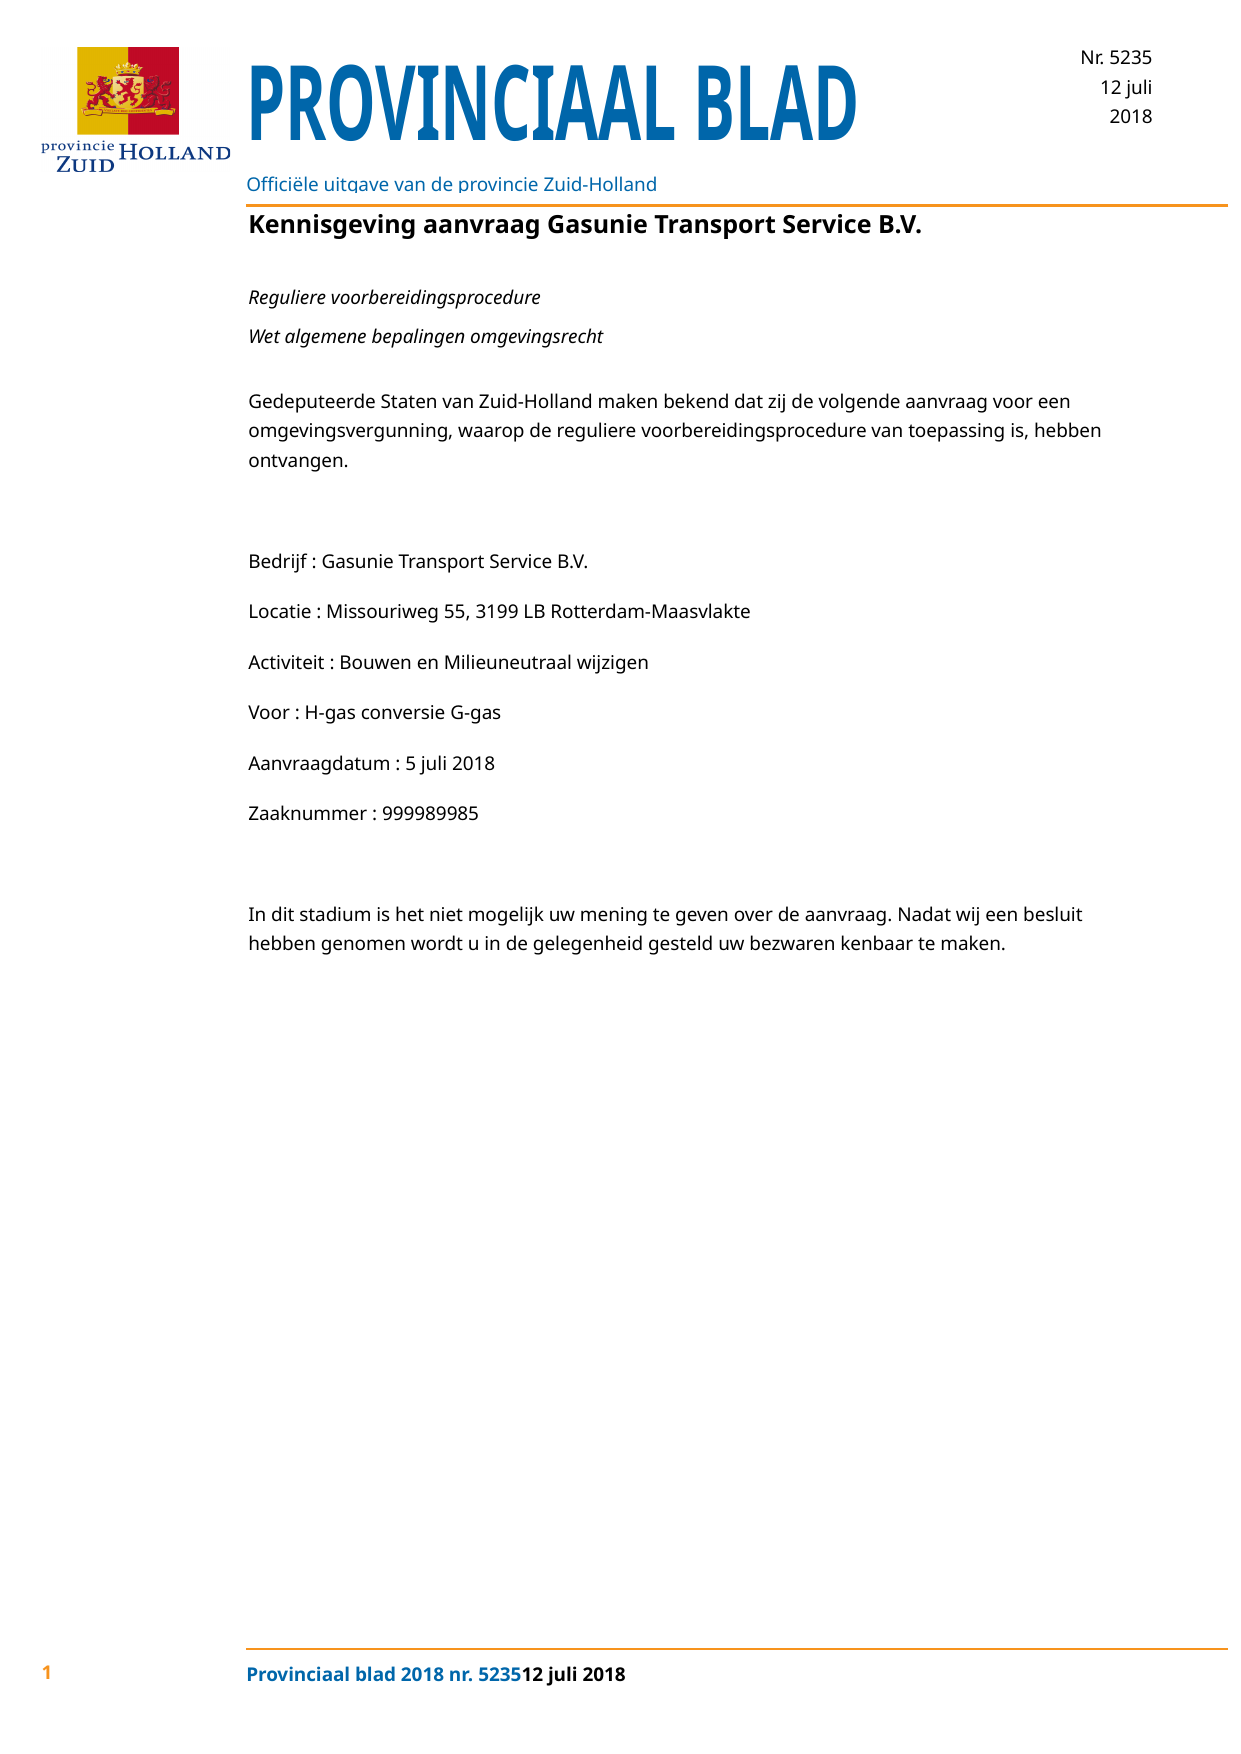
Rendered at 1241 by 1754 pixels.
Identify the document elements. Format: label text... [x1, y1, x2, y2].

text Bedrijf : Gasunie Transport Service B.V. [248, 548, 1152, 574]
text Wet algemene bepalingen omgevingsrecht [248, 323, 1152, 349]
text Reguliere voorbereidingsprocedure [248, 284, 1152, 309]
text Kennisgeving aanvraag Gasunie Transport Service B.V. [248, 207, 1152, 241]
text In dit stadium is het niet mogelijk uw mening te geven over de aanvraag. Nadat wij een besluit hebben genomen wordt u in de gelegenheid gesteld uw bezwaren kenbaar te maken. [248, 901, 1152, 956]
text Locatie : Missouriweg 55, 3199 LB Rotterdam-Maasvlakte [248, 598, 1152, 624]
text Voor : H-gas conversie G-gas [248, 699, 1152, 725]
text Activiteit : Bouwen en Milieuneutraal wijzigen [248, 649, 1152, 675]
text Gedeputeerde Staten van Zuid-Holland maken bekend dat zij de volgende aanvraag voor een omgevingsvergunning, waarop de reguliere voorbereidingsprocedure van toepassing is, hebben ontvangen. [248, 388, 1152, 473]
text Zaaknummer : 999989985 [248, 800, 1152, 826]
text Aanvraagdatum : 5 juli 2018 [248, 750, 1152, 776]
picture [41, 47, 231, 172]
